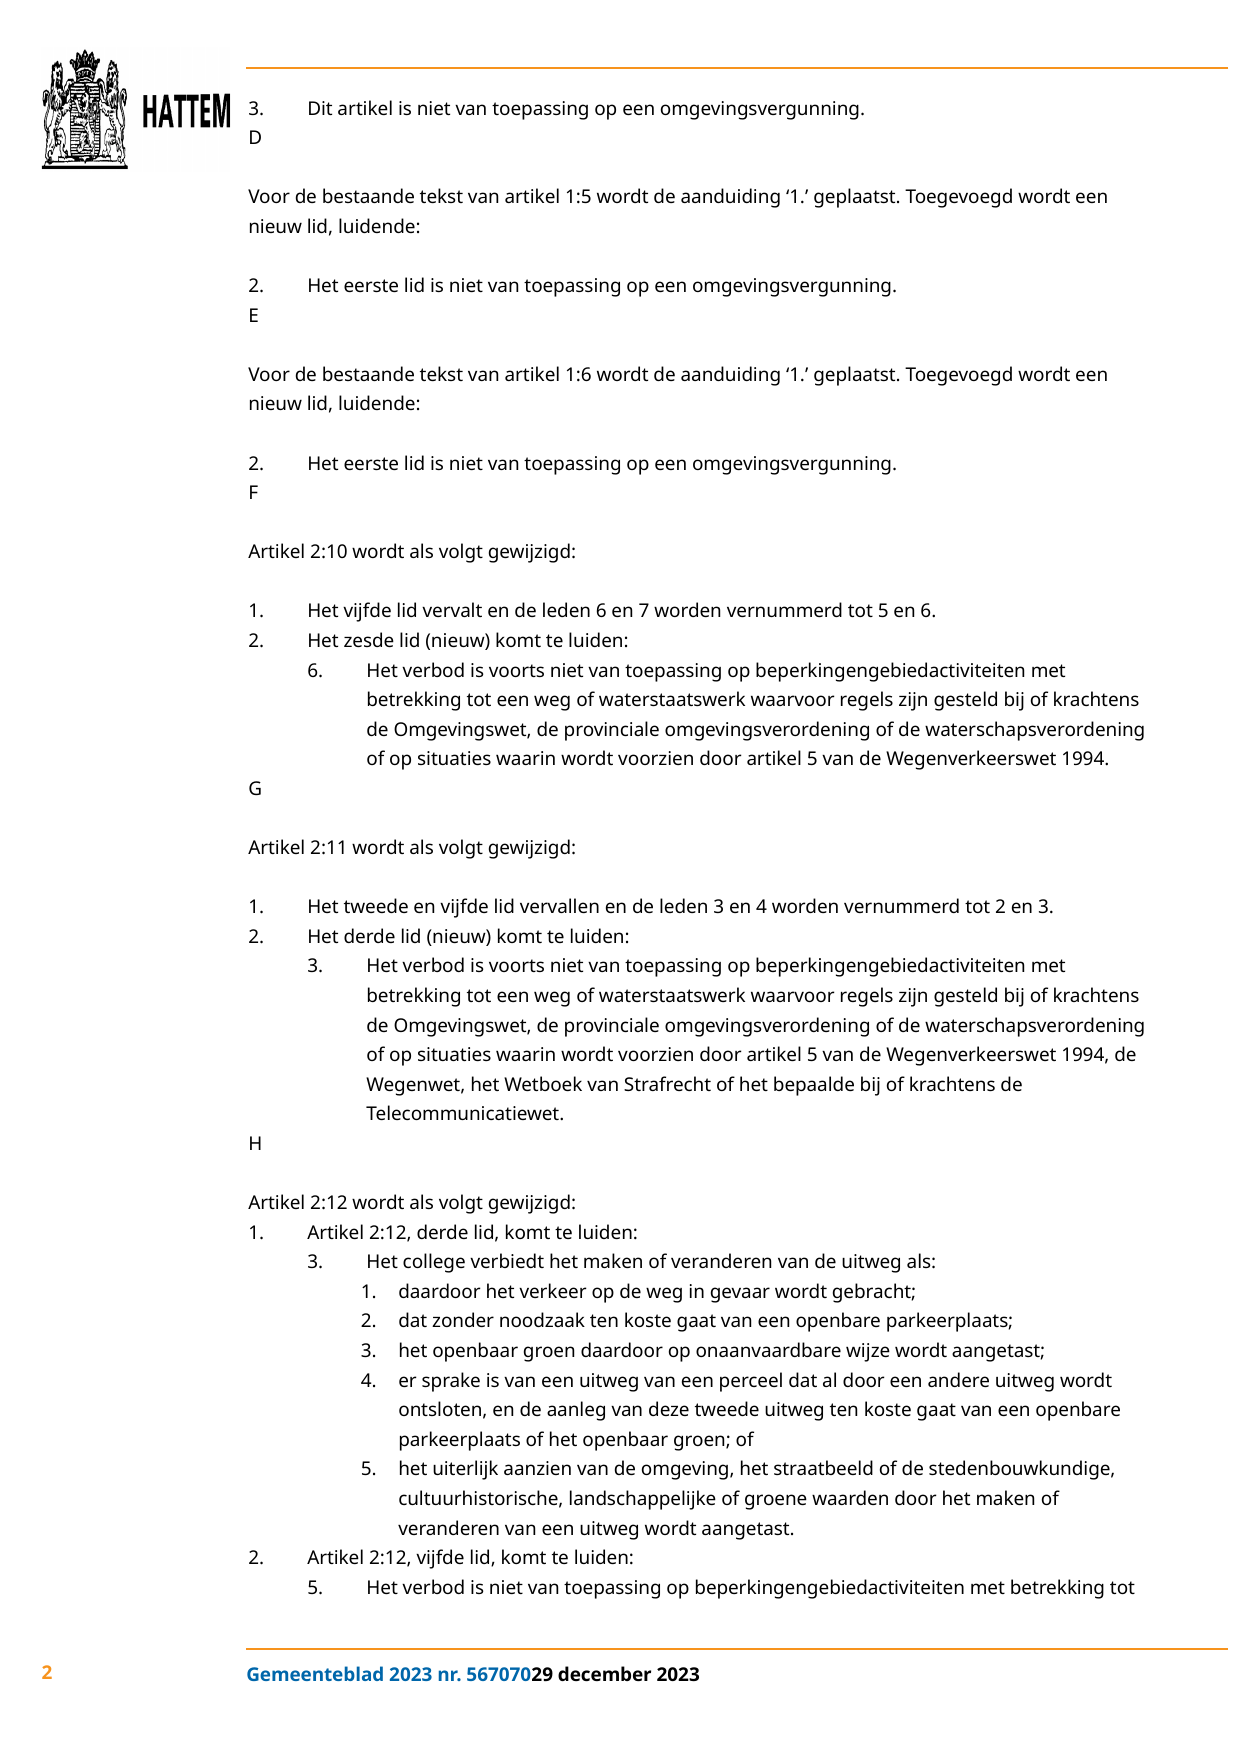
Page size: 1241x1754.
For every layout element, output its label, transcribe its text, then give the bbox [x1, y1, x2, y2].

list Het verbod is voorts niet van toepassing op beperkingengebiedactiviteiten met betrekking tot een weg of waterstaatswerk waarvoor regels zijn gesteld bij of krachtens de Omgevingswet, de provinciale omgevingsverordening of de waterschapsverordening of op situaties waarin wordt voorzien door artikel 5 van de Wegenverkeerswet 1994, de Wegenwet, het Wetboek van Strafrecht of het bepaalde bij of krachtens de Telecommunicatiewet. [307, 953, 1152, 1126]
text Artikel 2:11 wordt als volgt gewijzigd: [248, 834, 1152, 860]
list daardoor het verkeer op de weg in gevaar wordt gebracht; [361, 1278, 1152, 1304]
text E [248, 302, 1152, 328]
list het uiterlijk aanzien van de omgeving, het straatbeeld of de stedenbouwkundige, cultuurhistorische, landschappelijke of groene waarden door het maken of veranderen van een uitweg wordt aangetast. [361, 1456, 1152, 1541]
list Artikel 2:12, vijfde lid, komt te luiden: [248, 1544, 1152, 1570]
text G [248, 775, 1152, 801]
picture [41, 47, 231, 172]
list Artikel 2:12, derde lid, komt te luiden: [248, 1219, 1152, 1245]
list er sprake is van een uitweg van een perceel dat al door een andere uitweg wordt ontsloten, en de aanleg van deze tweede uitweg ten koste gaat van een openbare parkeerplaats of het openbaar groen; of [361, 1367, 1152, 1452]
list Het verbod is voorts niet van toepassing op beperkingengebiedactiviteiten met betrekking tot een weg of waterstaatswerk waarvoor regels zijn gesteld bij of krachtens de Omgevingswet, de provinciale omgevingsverordening of de waterschapsverordening of op situaties waarin wordt voorzien door artikel 5 van de Wegenverkeerswet 1994. [307, 657, 1152, 771]
list Het tweede en vijfde lid vervallen en de leden 3 en 4 worden vernummerd tot 2 en 3. [248, 893, 1152, 919]
list dat zonder noodzaak ten koste gaat van een openbare parkeerplaats; [361, 1308, 1152, 1333]
text Voor de bestaande tekst van artikel 1:5 wordt de aanduiding ‘1.’ geplaatst. Toegevoegd wordt een nieuw lid, luidende: [248, 183, 1152, 239]
text Artikel 2:12 wordt als volgt gewijzigd: [248, 1189, 1152, 1215]
list Het vijfde lid vervalt en de leden 6 en 7 worden vernummerd tot 5 en 6. [248, 598, 1152, 623]
list Het college verbiedt het maken of veranderen van de uitweg als: [307, 1248, 1152, 1274]
list het openbaar groen daardoor op onaanvaardbare wijze wordt aangetast; [361, 1337, 1152, 1363]
text Artikel 2:10 wordt als volgt gewijzigd: [248, 538, 1152, 564]
list Dit artikel is niet van toepassing op een omgevingsvergunning. [248, 95, 1152, 121]
text D [248, 124, 1152, 150]
list Het zesde lid (nieuw) komt te luiden: [248, 627, 1152, 653]
text Voor de bestaande tekst van artikel 1:6 wordt de aanduiding ‘1.’ geplaatst. Toegevoegd wordt een nieuw lid, luidende: [248, 361, 1152, 416]
text H [248, 1130, 1152, 1156]
list Het derde lid (nieuw) komt te luiden: [248, 923, 1152, 949]
text F [248, 479, 1152, 505]
list Het eerste lid is niet van toepassing op een omgevingsvergunning. [248, 272, 1152, 298]
list Het eerste lid is niet van toepassing op een omgevingsvergunning. [248, 450, 1152, 476]
list Het verbod is niet van toepassing op beperkingengebiedactiviteiten met betrekking tot [307, 1574, 1152, 1600]
